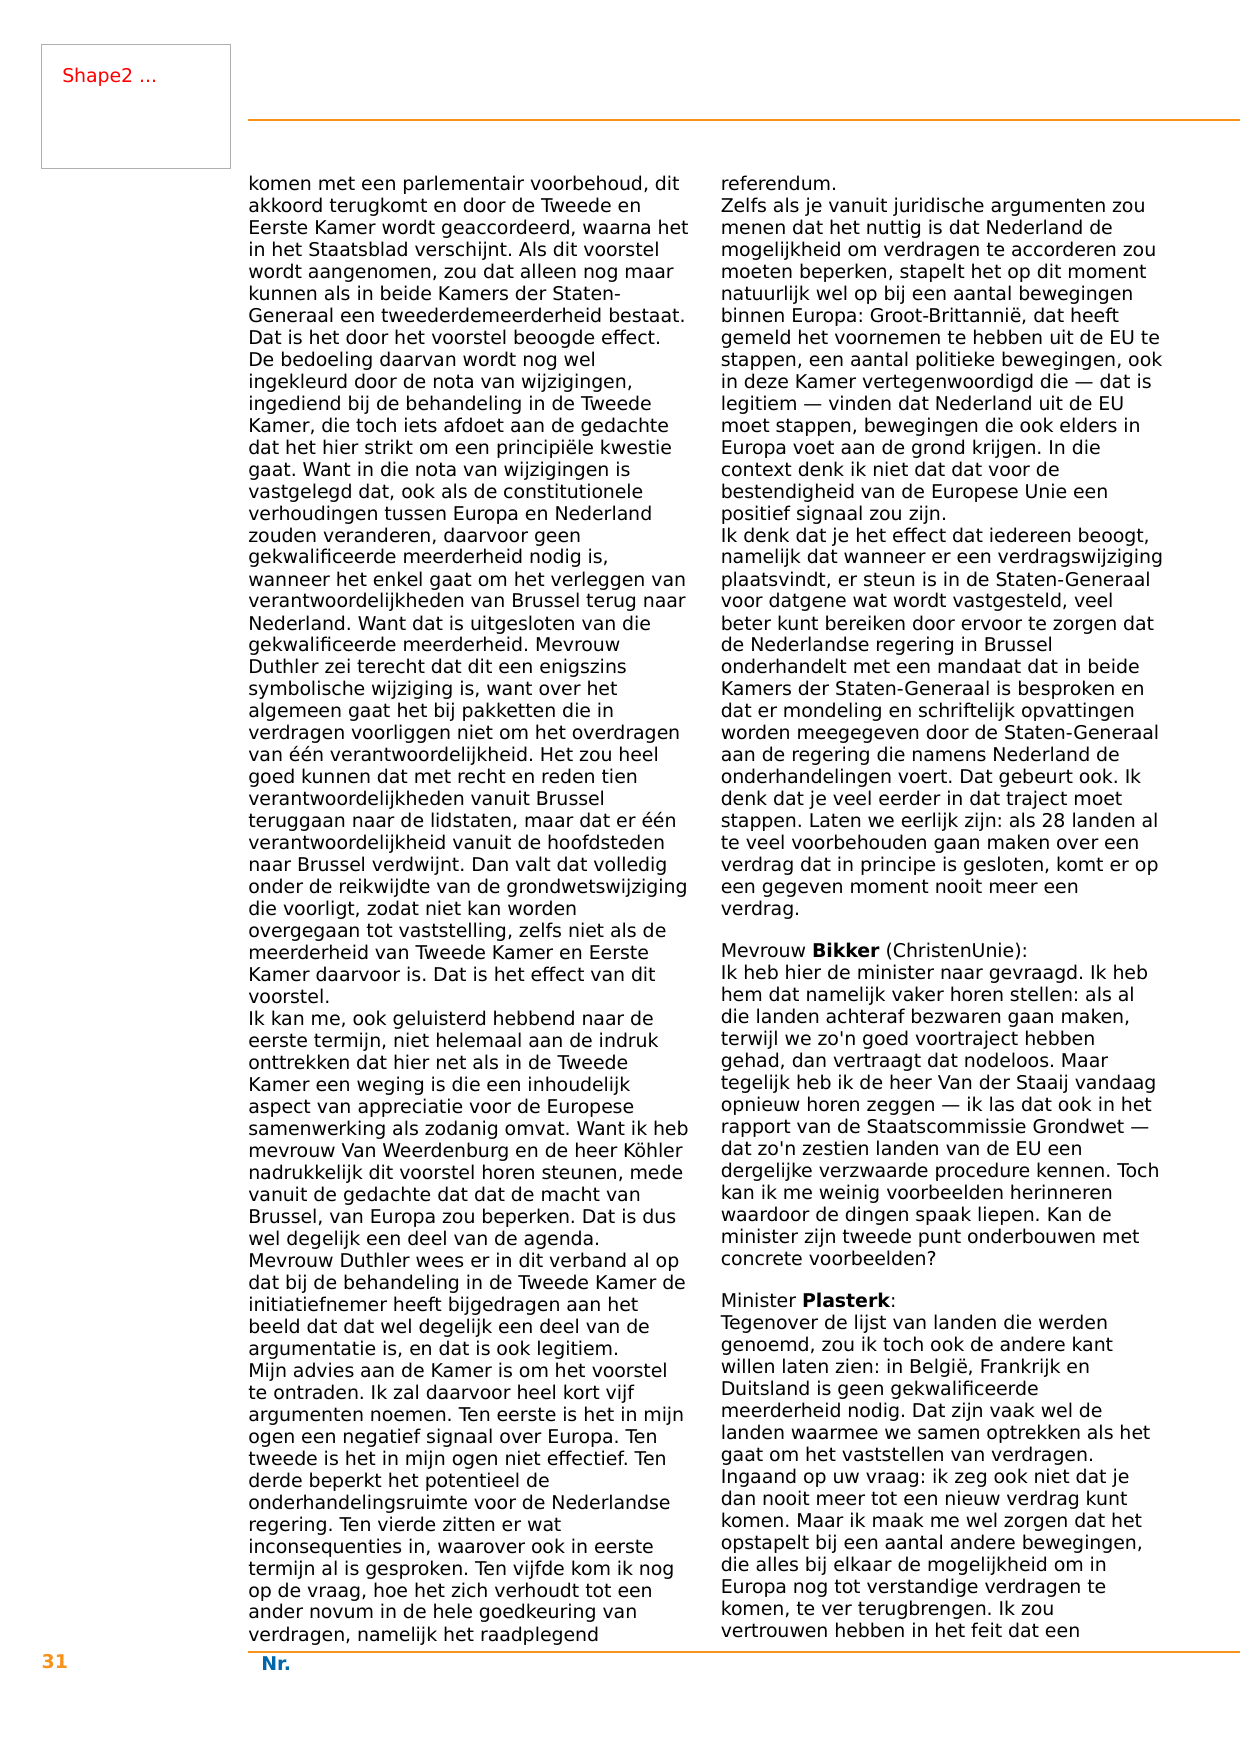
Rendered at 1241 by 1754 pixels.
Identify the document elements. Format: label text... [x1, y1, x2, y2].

text Ik denk dat je het effect dat iedereen beoogt, namelijk dat wanneer er een verdragswijziging plaatsvindt, er steun is in de Staten-Generaal voor datgene wat wordt vastgesteld, veel beter kunt bereiken door ervoor te zorgen dat de Nederlandse regering in Brussel onderhandelt met een mandaat dat in beide Kamers der Staten-Generaal is besproken en dat er mondeling en schriftelijk opvattingen worden meegegeven door de Staten-Generaal aan de regering die namens Nederland de onderhandelingen voert. Dat gebeurt ook. Ik denk dat je veel eerder in dat traject moet stappen. Laten we eerlijk zijn: als 28 landen al te veel voorbehouden gaan maken over een verdrag dat in principe is gesloten, komt er op een gegeven moment nooit meer een verdrag. [721, 524, 1163, 920]
text Ik heb hier de minister naar gevraagd. Ik heb hem dat namelijk vaker horen stellen: als al die landen achteraf bezwaren gaan maken, terwijl we zo'n goed voortraject hebben gehad, dan vertraagt dat nodeloos. Maar tegelijk heb ik de heer Van der Staaij vandaag opnieuw horen zeggen — ik las dat ook in het rapport van de Staatscommissie Grondwet — dat zo'n zestien landen van de EU een dergelijke verzwaarde procedure kennen. Toch kan ik me weinig voorbeelden herinneren waardoor de dingen spaak liepen. Kan de minister zijn tweede punt onderbouwen met concrete voorbeelden? [721, 962, 1163, 1270]
text Zelfs als je vanuit juridische argumenten zou menen dat het nuttig is dat Nederland de mogelijkheid om verdragen te accorderen zou moeten beperken, stapelt het op dit moment natuurlijk wel op bij een aantal bewegingen binnen Europa: Groot-Brittannië, dat heeft gemeld het voornemen te hebben uit de EU te stappen, een aantal politieke bewegingen, ook in deze Kamer vertegenwoordigd die — dat is legitiem — vinden dat Nederland uit de EU moet stappen, bewegingen die ook elders in Europa voet aan de grond krijgen. In die context denk ik niet dat dat voor de bestendigheid van de Europese Unie een positief signaal zou zijn. [721, 195, 1163, 524]
text Mevrouw Bikker (ChristenUnie): [721, 940, 1163, 962]
text Minister Plasterk: [721, 1290, 1163, 1312]
text De bedoeling daarvan wordt nog wel ingekleurd door de nota van wijzigingen, ingediend bij de behandeling in de Tweede Kamer, die toch iets afdoet aan de gedachte dat het hier strikt om een principiële kwestie gaat. Want in die nota van wijzigingen is vastgelegd dat, ook als de constitutionele verhoudingen tussen Europa en Nederland zouden veranderen, daarvoor geen gekwalificeerde meerderheid nodig is, wanneer het enkel gaat om het verleggen van verantwoordelijkheden van Brussel terug naar Nederland. Want dat is uitgesloten van die gekwalificeerde meerderheid. Mevrouw Duthler zei terecht dat dit een enigszins symbolische wijziging is, want over het algemeen gaat het bij pakketten die in verdragen voorliggen niet om het overdragen van één verantwoordelijkheid. Het zou heel goed kunnen dat met recht en reden tien verantwoordelijkheden vanuit Brussel teruggaan naar de lidstaten, maar dat er één verantwoordelijkheid vanuit de hoofdsteden naar Brussel verdwijnt. Dan valt dat volledig onder de reikwijdte van de grondwetswijziging die voorligt, zodat niet kan worden overgegaan tot vaststelling, zelfs niet als de meerderheid van Tweede Kamer en Eerste Kamer daarvoor is. Dat is het effect van dit voorstel. [248, 349, 691, 1008]
text Mijn advies aan de Kamer is om het voorstel te ontraden. Ik zal daarvoor heel kort vijf argumenten noemen. Ten eerste is het in mijn ogen een negatief signaal over Europa. Ten tweede is het in mijn ogen niet effectief. Ten derde beperkt het potentieel de onderhandelingsruimte voor de Nederlandse regering. Ten vierde zitten er wat inconsequenties in, waarover ook in eerste termijn al is gesproken. Ten vijfde kom ik nog op de vraag, hoe het zich verhoudt tot een ander novum in de hele goedkeuring van verdragen, namelijk het raadplegend [248, 1360, 691, 1645]
text Ik kan me, ook geluisterd hebbend naar de eerste termijn, niet helemaal aan de indruk onttrekken dat hier net als in de Tweede Kamer een weging is die een inhoudelijk aspect van appreciatie voor de Europese samenwerking als zodanig omvat. Want ik heb mevrouw Van Weerdenburg en de heer Köhler nadrukkelijk dit voorstel horen steunen, mede vanuit de gedachte dat dat de macht van Brussel, van Europa zou beperken. Dat is dus wel degelijk een deel van de agenda. Mevrouw Duthler wees er in dit verband al op dat bij de behandeling in de Tweede Kamer de initiatiefnemer heeft bijgedragen aan het beeld dat dat wel degelijk een deel van de argumentatie is, en dat is ook legitiem. [248, 1008, 691, 1360]
text referendum. [721, 173, 1163, 195]
text Tegenover de lijst van landen die werden genoemd, zou ik toch ook de andere kant willen laten zien: in België, Frankrijk en Duitsland is geen gekwalificeerde meerderheid nodig. Dat zijn vaak wel de landen waarmee we samen optrekken als het gaat om het vaststellen van verdragen. Ingaand op uw vraag: ik zeg ook niet dat je dan nooit meer tot een nieuw verdrag kunt komen. Maar ik maak me wel zorgen dat het opstapelt bij een aantal andere bewegingen, die alles bij elkaar de mogelijkheid om in Europa nog tot verstandige verdragen te komen, te ver terugbrengen. Ik zou vertrouwen hebben in het feit dat een [721, 1312, 1163, 1641]
text komen met een parlementair voorbehoud, dit akkoord terugkomt en door de Tweede en Eerste Kamer wordt geaccordeerd, waarna het in het Staatsblad verschijnt. Als dit voorstel wordt aangenomen, zou dat alleen nog maar kunnen als in beide Kamers der Staten-Generaal een tweederdemeerderheid bestaat. Dat is het door het voorstel beoogde effect. [248, 173, 691, 349]
